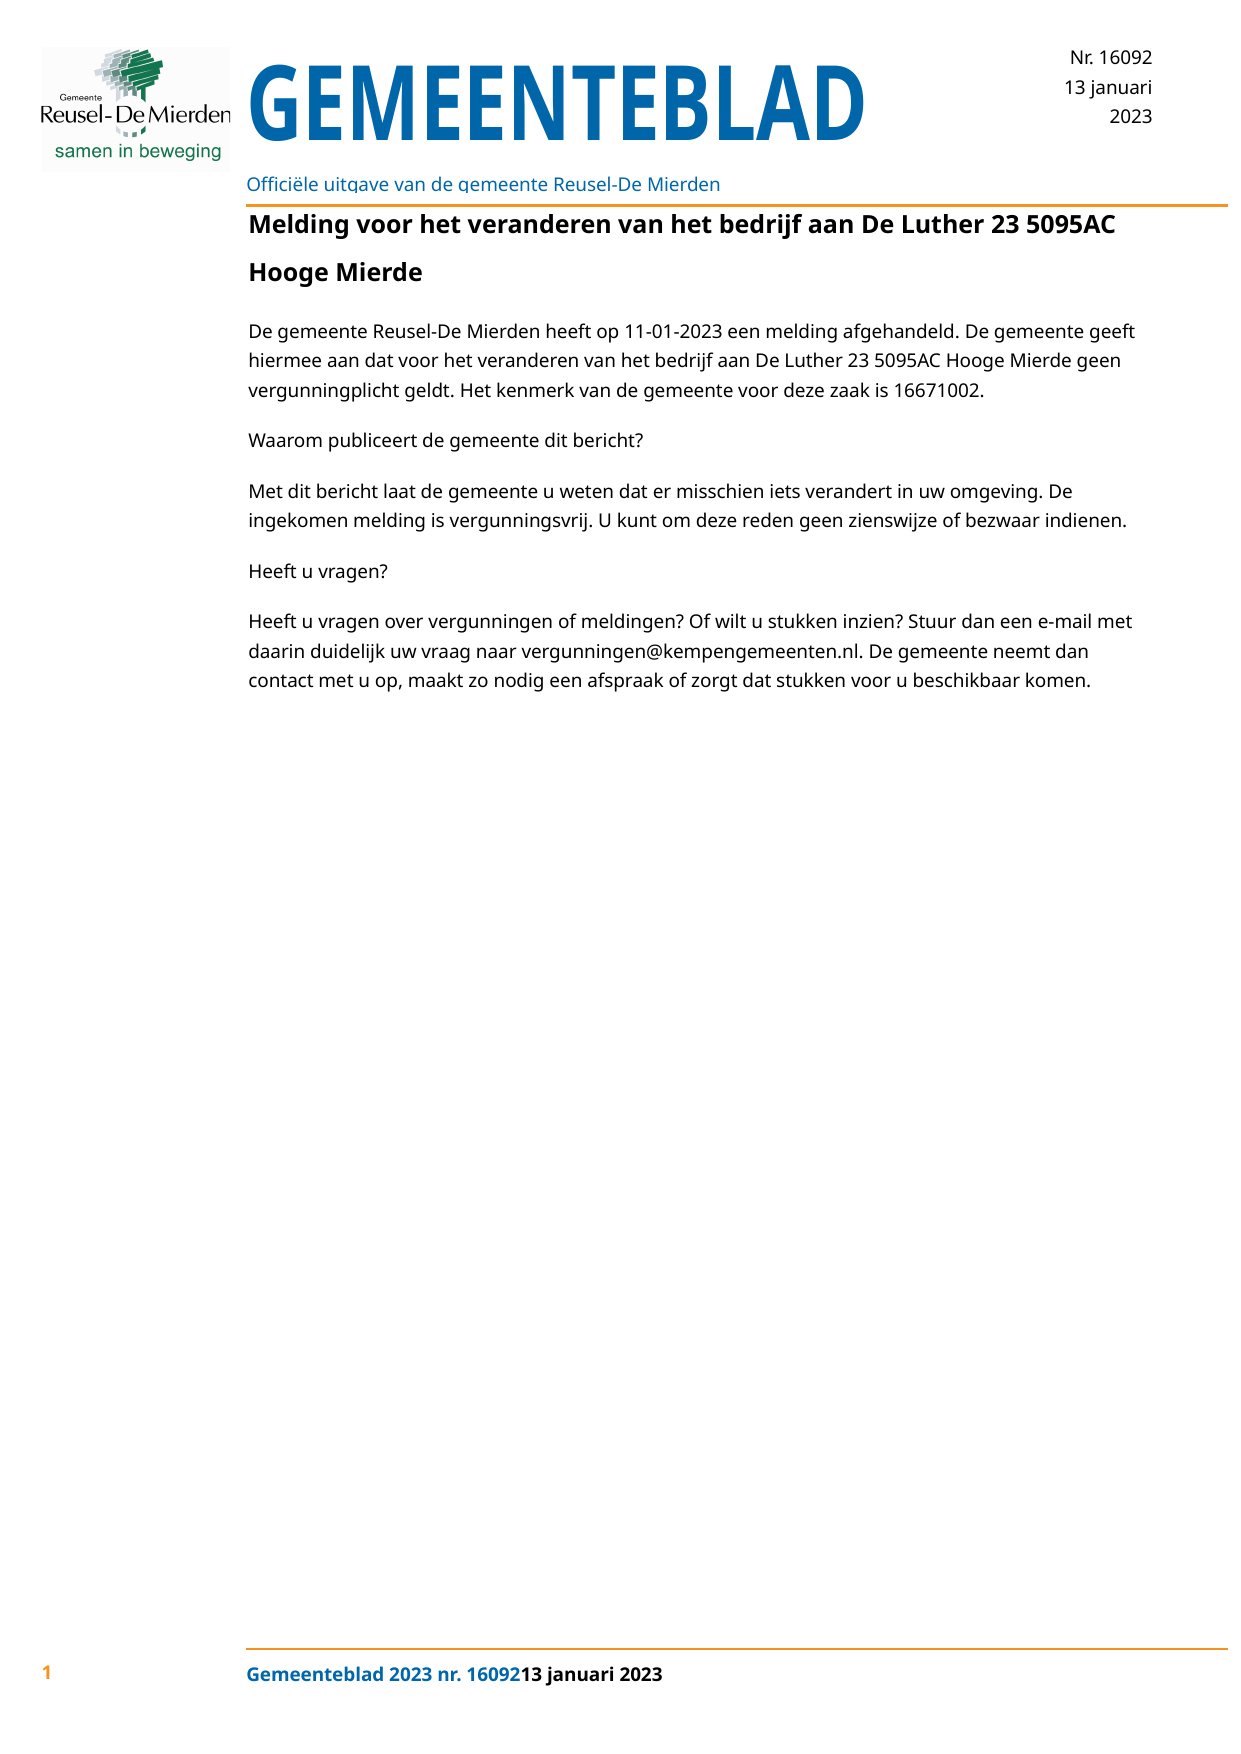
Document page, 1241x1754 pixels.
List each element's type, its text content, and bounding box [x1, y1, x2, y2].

text Heeft u vragen? [248, 558, 1152, 584]
text Melding voor het veranderen van het bedrijf aan De Luther 23 5095AC Hooge Mierde [248, 207, 1152, 288]
text De gemeente Reusel-De Mierden heeft op 11-01-2023 een melding afgehandeld. De gemeente geeft hiermee aan dat voor het veranderen van het bedrijf aan De Luther 23 5095AC Hooge Mierde geen vergunningplicht geldt. Het kenmerk van de gemeente voor deze zaak is 16671002. [248, 318, 1152, 403]
text Met dit bericht laat de gemeente u weten dat er misschien iets verandert in uw omgeving. De ingekomen melding is vergunningsvrij. U kunt om deze reden geen zienswijze of bezwaar indienen. [248, 478, 1152, 533]
text Heeft u vragen over vergunningen of meldingen? Of wilt u stukken inzien? Stuur dan een e-mail met daarin duidelijk uw vraag naar vergunningen@kempengemeenten.nl. De gemeente neemt dan contact met u op, maakt zo nodig een afspraak of zorgt dat stukken voor u beschikbaar komen. [248, 608, 1152, 693]
text Waarom publiceert de gemeente dit bericht? [248, 427, 1152, 453]
picture [41, 47, 231, 172]
